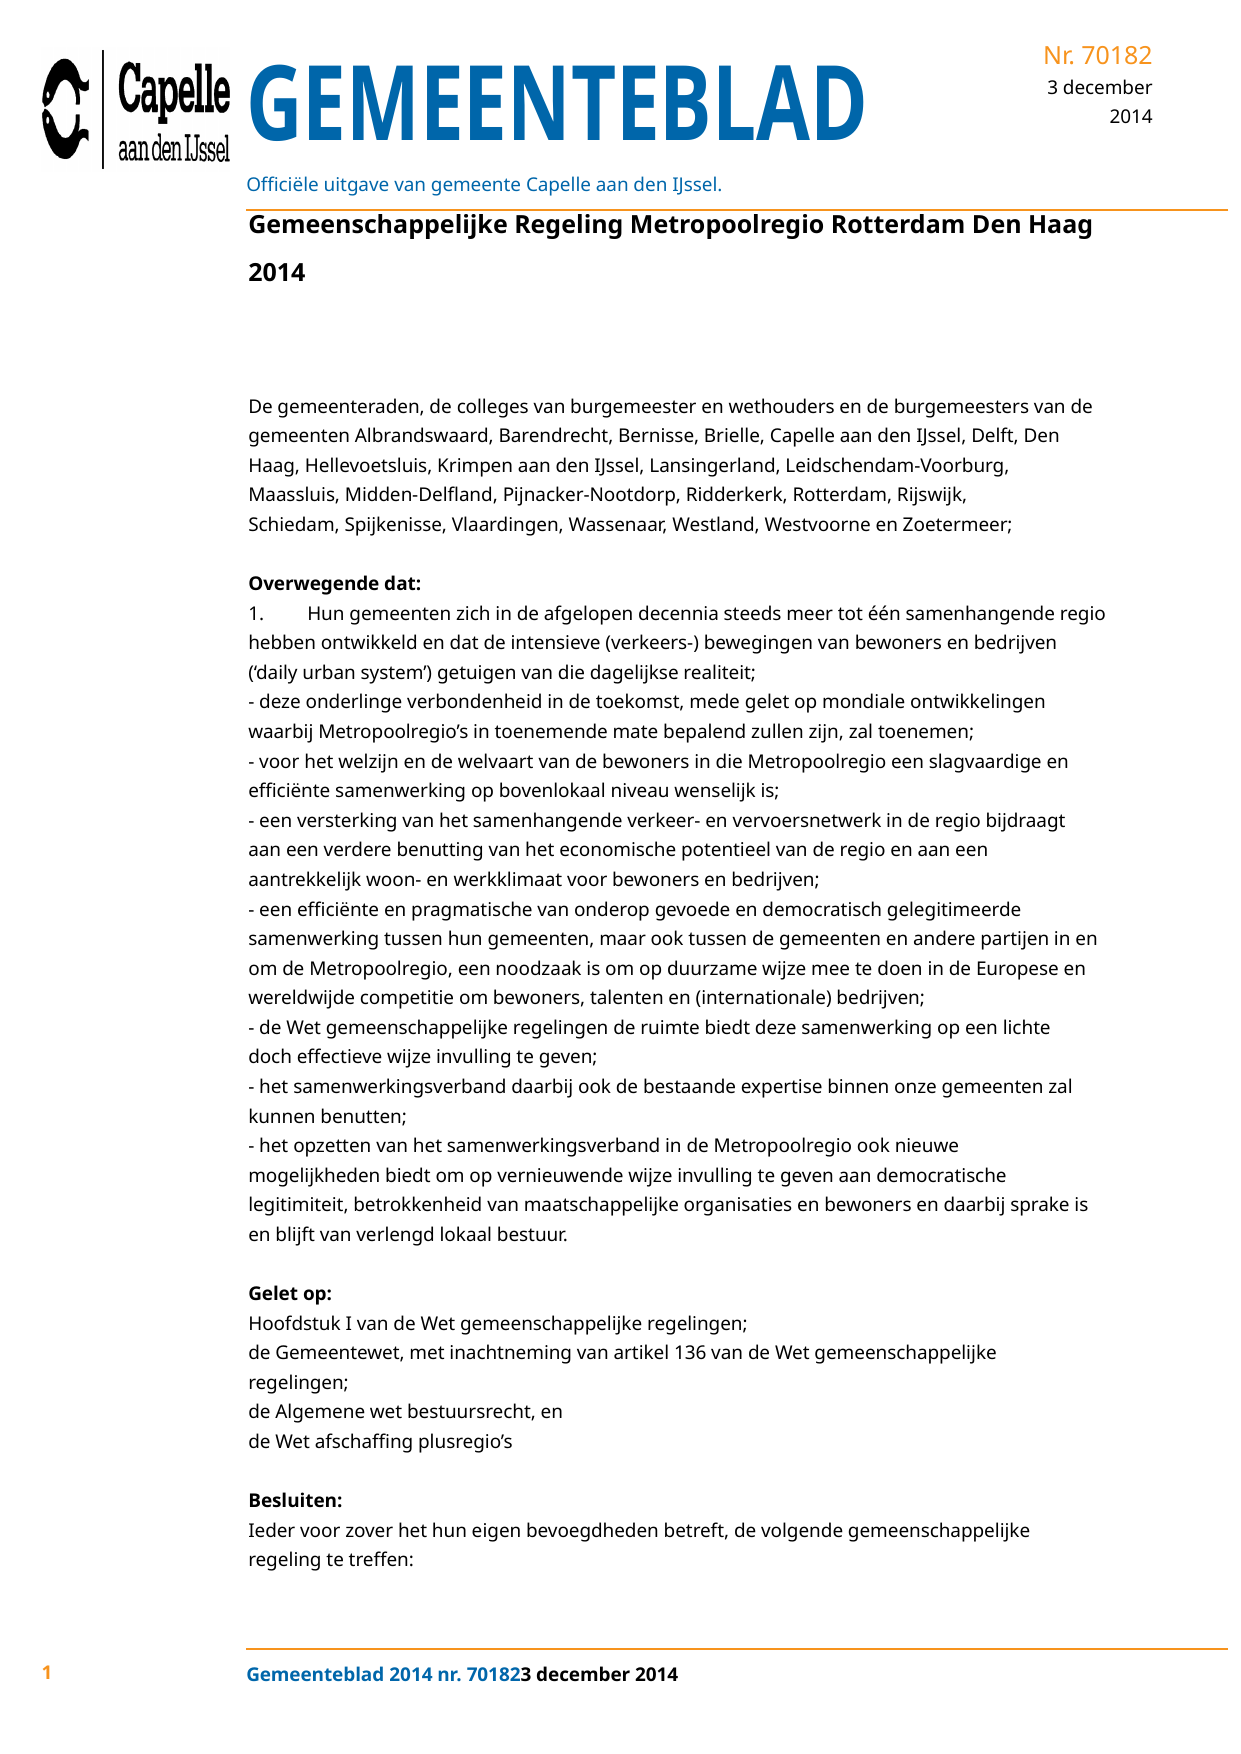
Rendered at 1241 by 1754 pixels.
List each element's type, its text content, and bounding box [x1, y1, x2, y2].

text - een efficiënte en pragmatische van onderop gevoede en democratisch gelegitimeerde [248, 896, 1152, 922]
text aantrekkelijk woon- en werkklimaat voor bewoners en bedrijven; [248, 866, 1152, 892]
text - deze onderlinge verbondenheid in de toekomst, mede gelet op mondiale ontwikkelingen [248, 689, 1152, 714]
text regeling te treffen: [248, 1547, 1152, 1572]
text - de Wet gemeenschappelijke regelingen de ruimte biedt deze samenwerking op een lichte [248, 1014, 1152, 1040]
text Gelet op: [248, 1280, 1152, 1306]
text hebben ontwikkeld en dat de intensieve (verkeers-) bewegingen van bewoners en bedrijven [248, 629, 1152, 655]
text samenwerking tussen hun gemeenten, maar ook tussen de gemeenten en andere partijen in en [248, 925, 1152, 951]
list Hun gemeenten zich in de afgelopen decennia steeds meer tot één samenhangende regio [248, 600, 1152, 626]
text aan een verdere benutting van het economische potentieel van de regio en aan een [248, 837, 1152, 862]
picture [41, 47, 231, 172]
text om de Metropoolregio, een noodzaak is om op duurzame wijze mee te doen in de Europese en [248, 955, 1152, 981]
text mogelijkheden biedt om op vernieuwende wijze invulling te geven aan democratische [248, 1162, 1152, 1188]
text - het opzetten van het samenwerkingsverband in de Metropoolregio ook nieuwe [248, 1132, 1152, 1158]
text regelingen; [248, 1369, 1152, 1395]
text doch effectieve wijze invulling te geven; [248, 1044, 1152, 1069]
text Schiedam, Spijkenisse, Vlaardingen, Wassenaar, Westland, Westvoorne en Zoetermeer; [248, 511, 1152, 537]
text De gemeenteraden, de colleges van burgemeester en wethouders en de burgemeesters van de gemeenten Albrandswaard, Barendrecht, Bernisse, Brielle, Capelle aan den IJssel, Delft, Den [248, 393, 1152, 448]
text wereldwijde competitie om bewoners, talenten en (internationale) bedrijven; [248, 984, 1152, 1010]
text en blijft van verlengd lokaal bestuur. [248, 1221, 1152, 1247]
text Maassluis, Midden-Delfland, Pijnacker-Nootdorp, Ridderkerk, Rotterdam, Rijswijk, [248, 482, 1152, 507]
text Gemeenschappelijke Regeling Metropoolregio Rotterdam Den Haag 2014 [248, 211, 1152, 288]
text - een versterking van het samenhangende verkeer- en vervoersnetwerk in de regio bijdraagt [248, 807, 1152, 833]
text Overwegende dat: [248, 570, 1152, 596]
text de Algemene wet bestuursrecht, en [248, 1399, 1152, 1424]
text Hoofdstuk I van de Wet gemeenschappelijke regelingen; [248, 1310, 1152, 1336]
text efficiënte samenwerking op bovenlokaal niveau wenselijk is; [248, 777, 1152, 803]
text kunnen benutten; [248, 1103, 1152, 1129]
text (‘daily urban system’) getuigen van die dagelijkse realiteit; [248, 659, 1152, 685]
text Haag, Hellevoetsluis, Krimpen aan den IJssel, Lansingerland, Leidschendam-Voorburg, [248, 452, 1152, 478]
text - het samenwerkingsverband daarbij ook de bestaande expertise binnen onze gemeenten zal [248, 1073, 1152, 1099]
text de Wet afschaffing plusregio’s [248, 1428, 1152, 1454]
text Ieder voor zover het hun eigen bevoegdheden betreft, de volgende gemeenschappelijke [248, 1517, 1152, 1543]
text legitimiteit, betrokkenheid van maatschappelijke organisaties en bewoners en daarbij sprake is [248, 1192, 1152, 1217]
text - voor het welzijn en de welvaart van de bewoners in die Metropoolregio een slagvaardige en [248, 748, 1152, 774]
text de Gemeentewet, met inachtneming van artikel 136 van de Wet gemeenschappelijke [248, 1339, 1152, 1365]
text Besluiten: [248, 1487, 1152, 1513]
text waarbij Metropoolregio’s in toenemende mate bepalend zullen zijn, zal toenemen; [248, 718, 1152, 744]
